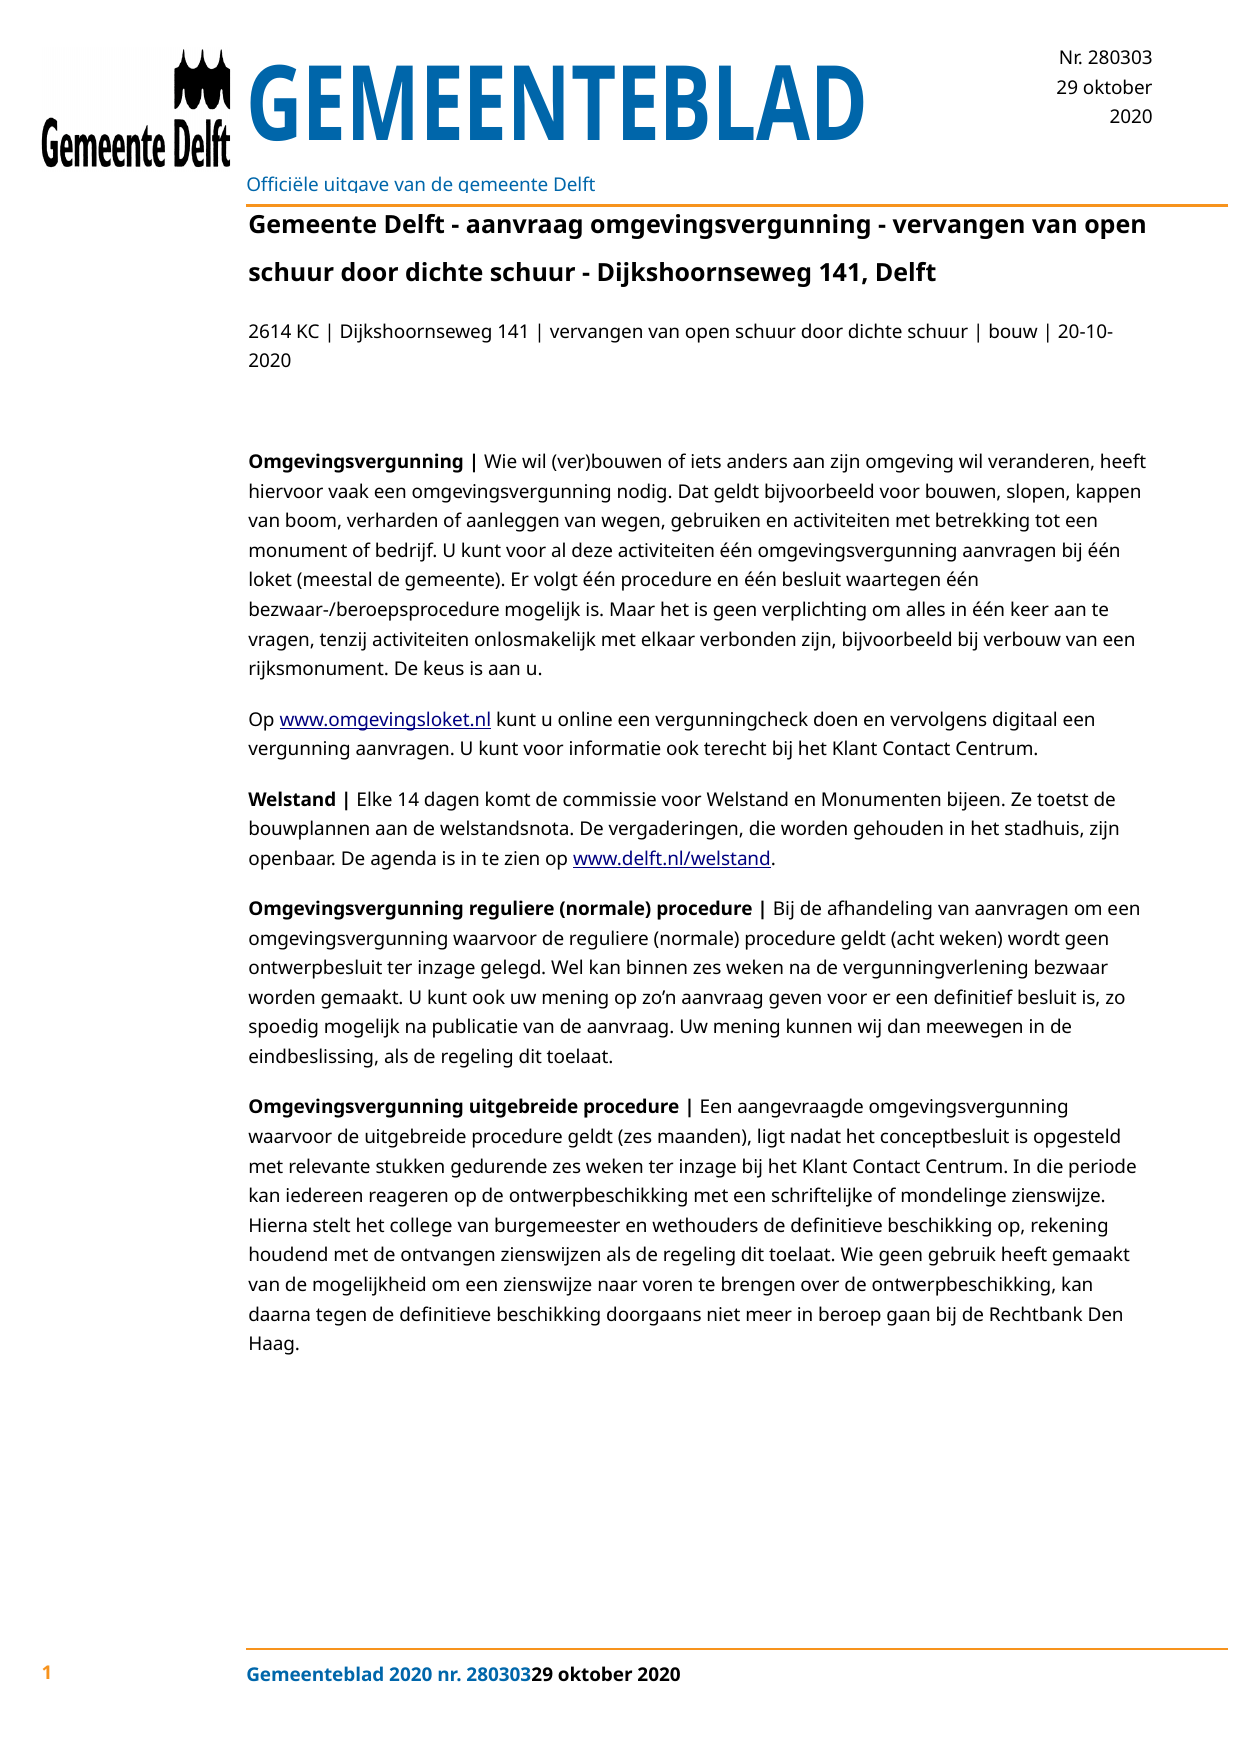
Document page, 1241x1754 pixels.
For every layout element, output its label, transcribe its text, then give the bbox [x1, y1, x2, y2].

text Op www.omgevingsloket.nl kunt u online een vergunningcheck doen en vervolgens digitaal een vergunning aanvragen. U kunt voor informatie ook terecht bij het Klant Contact Centrum. [248, 706, 1152, 761]
text Omgevingsvergunning uitgebreide procedure | Een aangevraagde omgevingsvergunning waarvoor de uitgebreide procedure geldt (zes maanden), ligt nadat het conceptbesluit is opgesteld met relevante stukken gedurende zes weken ter inzage bij het Klant Contact Centrum. In die periode kan iedereen reageren op de ontwerpbeschikking met een schriftelijke of mondelinge zienswijze. Hierna stelt het college van burgemeester en wethouders de definitieve beschikking op, rekening houdend met de ontvangen zienswijzen als de regeling dit toelaat. Wie geen gebruik heeft gemaakt van de mogelijkheid om een zienswijze naar voren te brengen over de ontwerpbeschikking, kan daarna tegen de definitieve beschikking doorgaans niet meer in beroep gaan bij de Rechtbank Den Haag. [248, 1094, 1152, 1356]
text Gemeente Delft - aanvraag omgevingsvergunning - vervangen van open schuur door dichte schuur - Dijkshoornseweg 141, Delft [248, 207, 1152, 288]
text Omgevingsvergunning reguliere (normale) procedure | Bij de afhandeling van aanvragen om een omgevingsvergunning waarvoor de reguliere (normale) procedure geldt (acht weken) wordt geen ontwerpbesluit ter inzage gelegd. Wel kan binnen zes weken na de vergunningverlening bezwaar worden gemaakt. U kunt ook uw mening op zo’n aanvraag geven voor er een definitief besluit is, zo spoedig mogelijk na publicatie van de aanvraag. Uw mening kunnen wij dan meewegen in de eindbeslissing, als de regeling dit toelaat. [248, 895, 1152, 1069]
text 2614 KC | Dijkshoornseweg 141 | vervangen van open schuur door dichte schuur | bouw | 20-10-2020 [248, 318, 1152, 373]
text Omgevingsvergunning | Wie wil (ver)bouwen of iets anders aan zijn omgeving wil veranderen, heeft hiervoor vaak een omgevingsvergunning nodig. Dat geldt bijvoorbeeld voor bouwen, slopen, kappen van boom, verharden of aanleggen van wegen, gebruiken en activiteiten met betrekking tot een monument of bedrijf. U kunt voor al deze activiteiten één omgevingsvergunning aanvragen bij één loket (meestal de gemeente). Er volgt één procedure en één besluit waartegen één bezwaar-/beroepsprocedure mogelijk is. Maar het is geen verplichting om alles in één keer aan te vragen, tenzij activiteiten onlosmakelijk met elkaar verbonden zijn, bijvoorbeeld bij verbouw van een rijksmonument. De keus is aan u. [248, 448, 1152, 681]
picture [41, 47, 231, 172]
text Welstand | Elke 14 dagen komt de commissie voor Welstand en Monumenten bijeen. Ze toetst de bouwplannen aan de welstandsnota. De vergaderingen, die worden gehouden in het stadhuis, zijn openbaar. De agenda is in te zien op www.delft.nl/welstand. [248, 786, 1152, 871]
